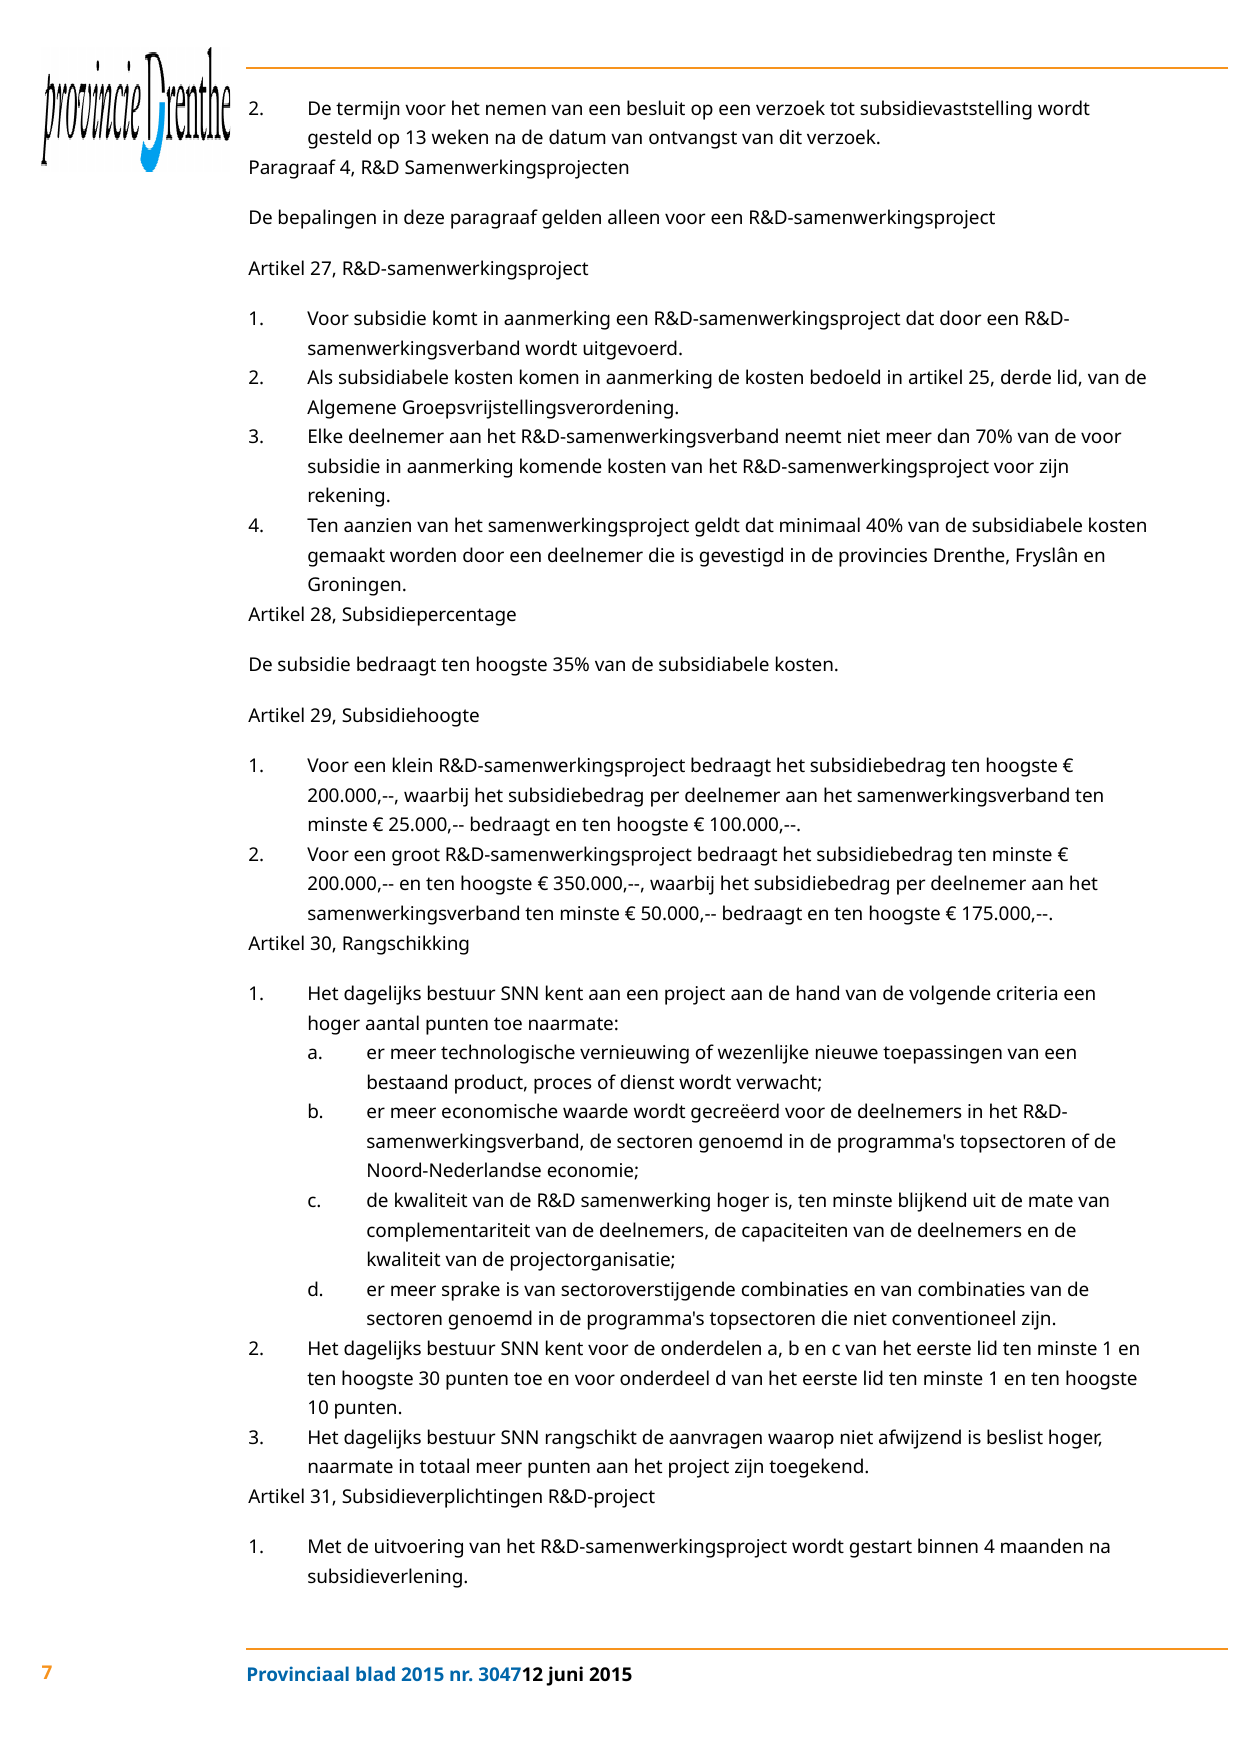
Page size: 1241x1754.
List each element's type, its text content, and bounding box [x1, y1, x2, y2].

text De bepalingen in deze paragraaf gelden alleen voor een R&D-samenwerkingsproject [248, 204, 1152, 230]
list er meer technologische vernieuwing of wezenlijke nieuwe toepassingen van een bestaand product, proces of dienst wordt verwacht; [307, 1039, 1152, 1095]
list Voor subsidie komt in aanmerking een R&D-samenwerkingsproject dat door een R&D-samenwerkingsverband wordt uitgevoerd. [248, 305, 1152, 361]
text Artikel 27, R&D-samenwerkingsproject [248, 255, 1152, 281]
text Artikel 29, Subsidiehoogte [248, 702, 1152, 728]
list Ten aanzien van het samenwerkingsproject geldt dat minimaal 40% van de subsidiabele kosten gemaakt worden door een deelnemer die is gevestigd in de provincies Drenthe, Fryslân en Groningen. [248, 512, 1152, 597]
text Artikel 30, Rangschikking [248, 930, 1152, 956]
list De termijn voor het nemen van een besluit op een verzoek tot subsidievaststelling wordt gesteld op 13 weken na de datum van ontvangst van dit verzoek. [248, 95, 1152, 150]
list er meer sprake is van sectoroverstijgende combinaties en van combinaties van de sectoren genoemd in de programma's topsectoren die niet conventioneel zijn. [307, 1276, 1152, 1331]
list Voor een klein R&D-samenwerkingsproject bedraagt het subsidiebedrag ten hoogste € 200.000,--, waarbij het subsidiebedrag per deelnemer aan het samenwerkingsverband ten minste € 25.000,-- bedraagt en ten hoogste € 100.000,--. [248, 752, 1152, 837]
text Artikel 31, Subsidieverplichtingen R&D-project [248, 1483, 1152, 1509]
list Het dagelijks bestuur SNN kent voor de onderdelen a, b en c van het eerste lid ten minste 1 en ten hoogste 30 punten toe en voor onderdeel d van het eerste lid ten minste 1 en ten hoogste 10 punten. [248, 1335, 1152, 1420]
text Artikel 28, Subsidiepercentage [248, 601, 1152, 627]
list Als subsidiabele kosten komen in aanmerking de kosten bedoeld in artikel 25, derde lid, van de Algemene Groepsvrijstellingsverordening. [248, 364, 1152, 420]
list Met de uitvoering van het R&D-samenwerkingsproject wordt gestart binnen 4 maanden na subsidieverlening. [248, 1533, 1152, 1589]
list de kwaliteit van de R&D samenwerking hoger is, ten minste blijkend uit de mate van complementariteit van de deelnemers, de capaciteiten van de deelnemers en de kwaliteit van de projectorganisatie; [307, 1187, 1152, 1272]
list Elke deelnemer aan het R&D-samenwerkingsverband neemt niet meer dan 70% van de voor subsidie in aanmerking komende kosten van het R&D-samenwerkingsproject voor zijn rekening. [248, 423, 1152, 508]
list Het dagelijks bestuur SNN rangschikt de aanvragen waarop niet afwijzend is beslist hoger, naarmate in totaal meer punten aan het project zijn toegekend. [248, 1424, 1152, 1479]
list Het dagelijks bestuur SNN kent aan een project aan de hand van de volgende criteria een hoger aantal punten toe naarmate: [248, 980, 1152, 1036]
text De subsidie bedraagt ten hoogste 35% van de subsidiabele kosten. [248, 651, 1152, 677]
list er meer economische waarde wordt gecreëerd voor de deelnemers in het R&D-samenwerkingsverband, de sectoren genoemd in de programma's topsectoren of de Noord-Nederlandse economie; [307, 1098, 1152, 1183]
list Voor een groot R&D-samenwerkingsproject bedraagt het subsidiebedrag ten minste € 200.000,-- en ten hoogste € 350.000,--, waarbij het subsidiebedrag per deelnemer aan het samenwerkingsverband ten minste € 50.000,-- bedraagt en ten hoogste € 175.000,--. [248, 841, 1152, 926]
text Paragraaf 4, R&D Samenwerkingsprojecten [248, 154, 1152, 180]
picture [41, 47, 231, 172]
